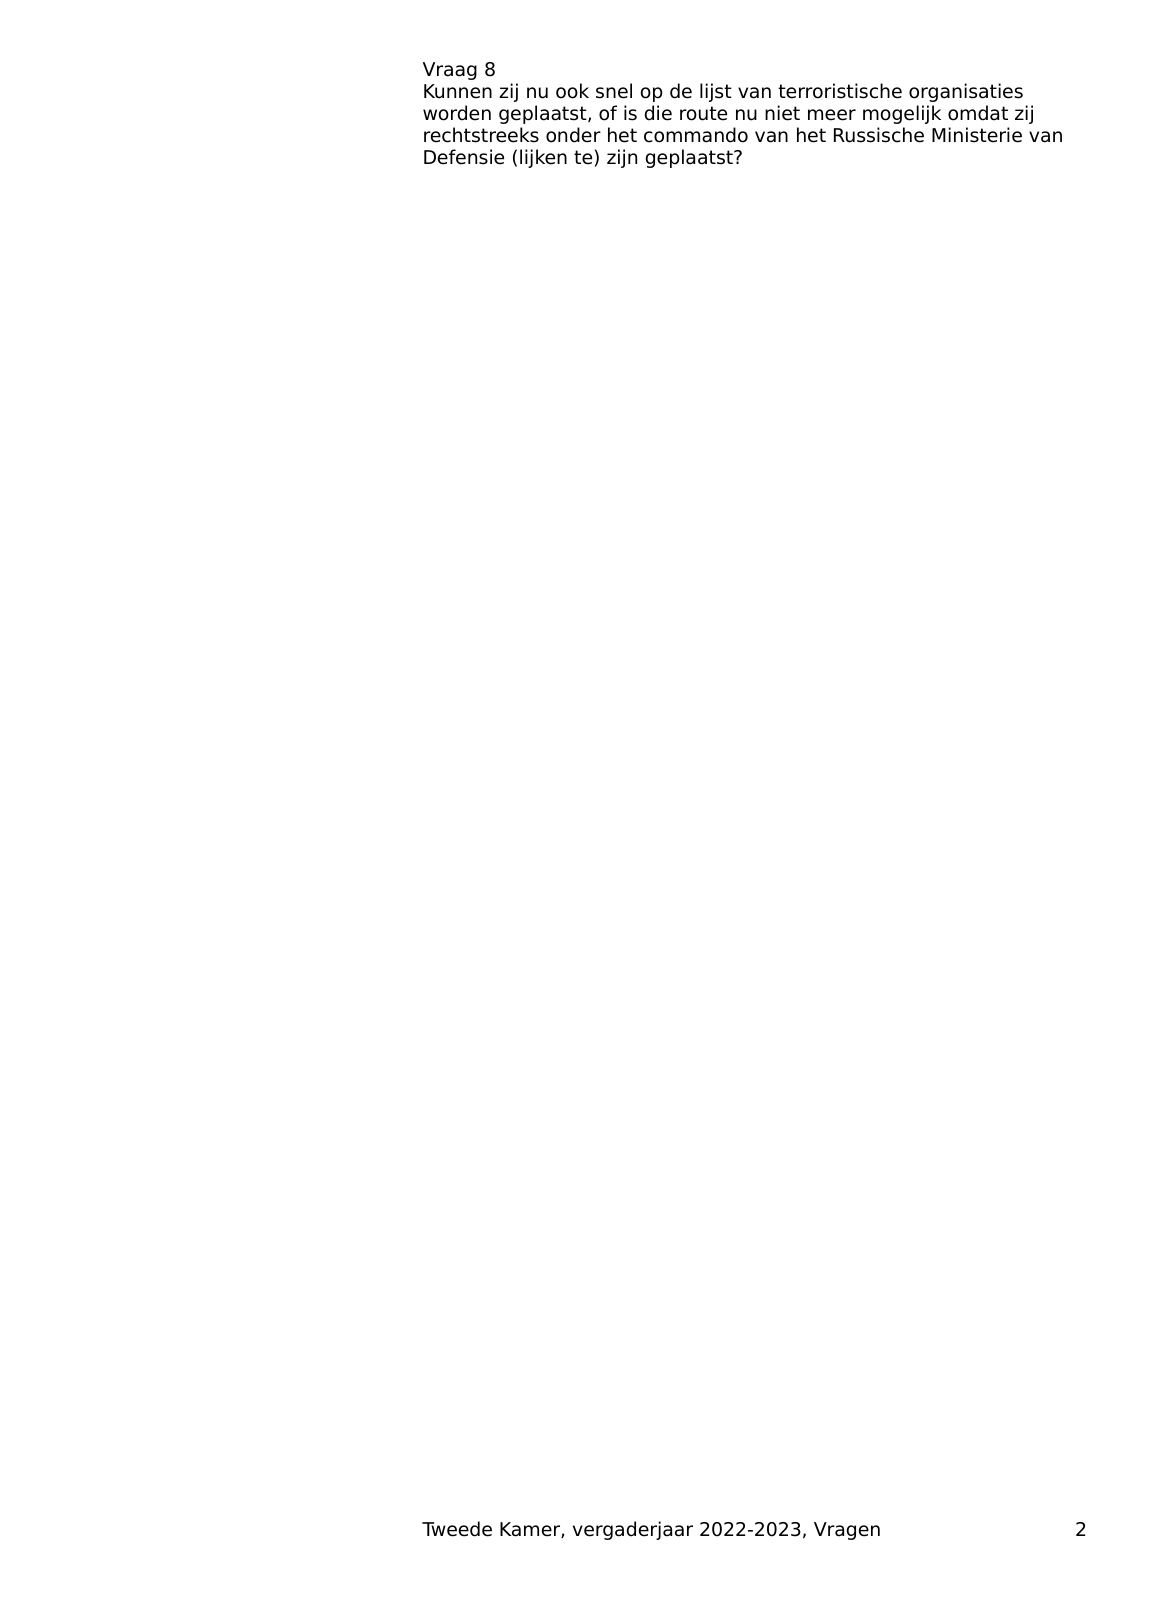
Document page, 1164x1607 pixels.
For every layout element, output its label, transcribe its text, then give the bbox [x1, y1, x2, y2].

text Kunnen zij nu ook snel op de lijst van terroristische organisaties worden geplaatst, of is die route nu niet meer mogelijk omdat zij rechtstreeks onder het commando van het Russische Ministerie van Defensie (lijken te) zijn geplaatst? [422, 81, 1087, 169]
text Vraag 8 [422, 59, 1087, 81]
